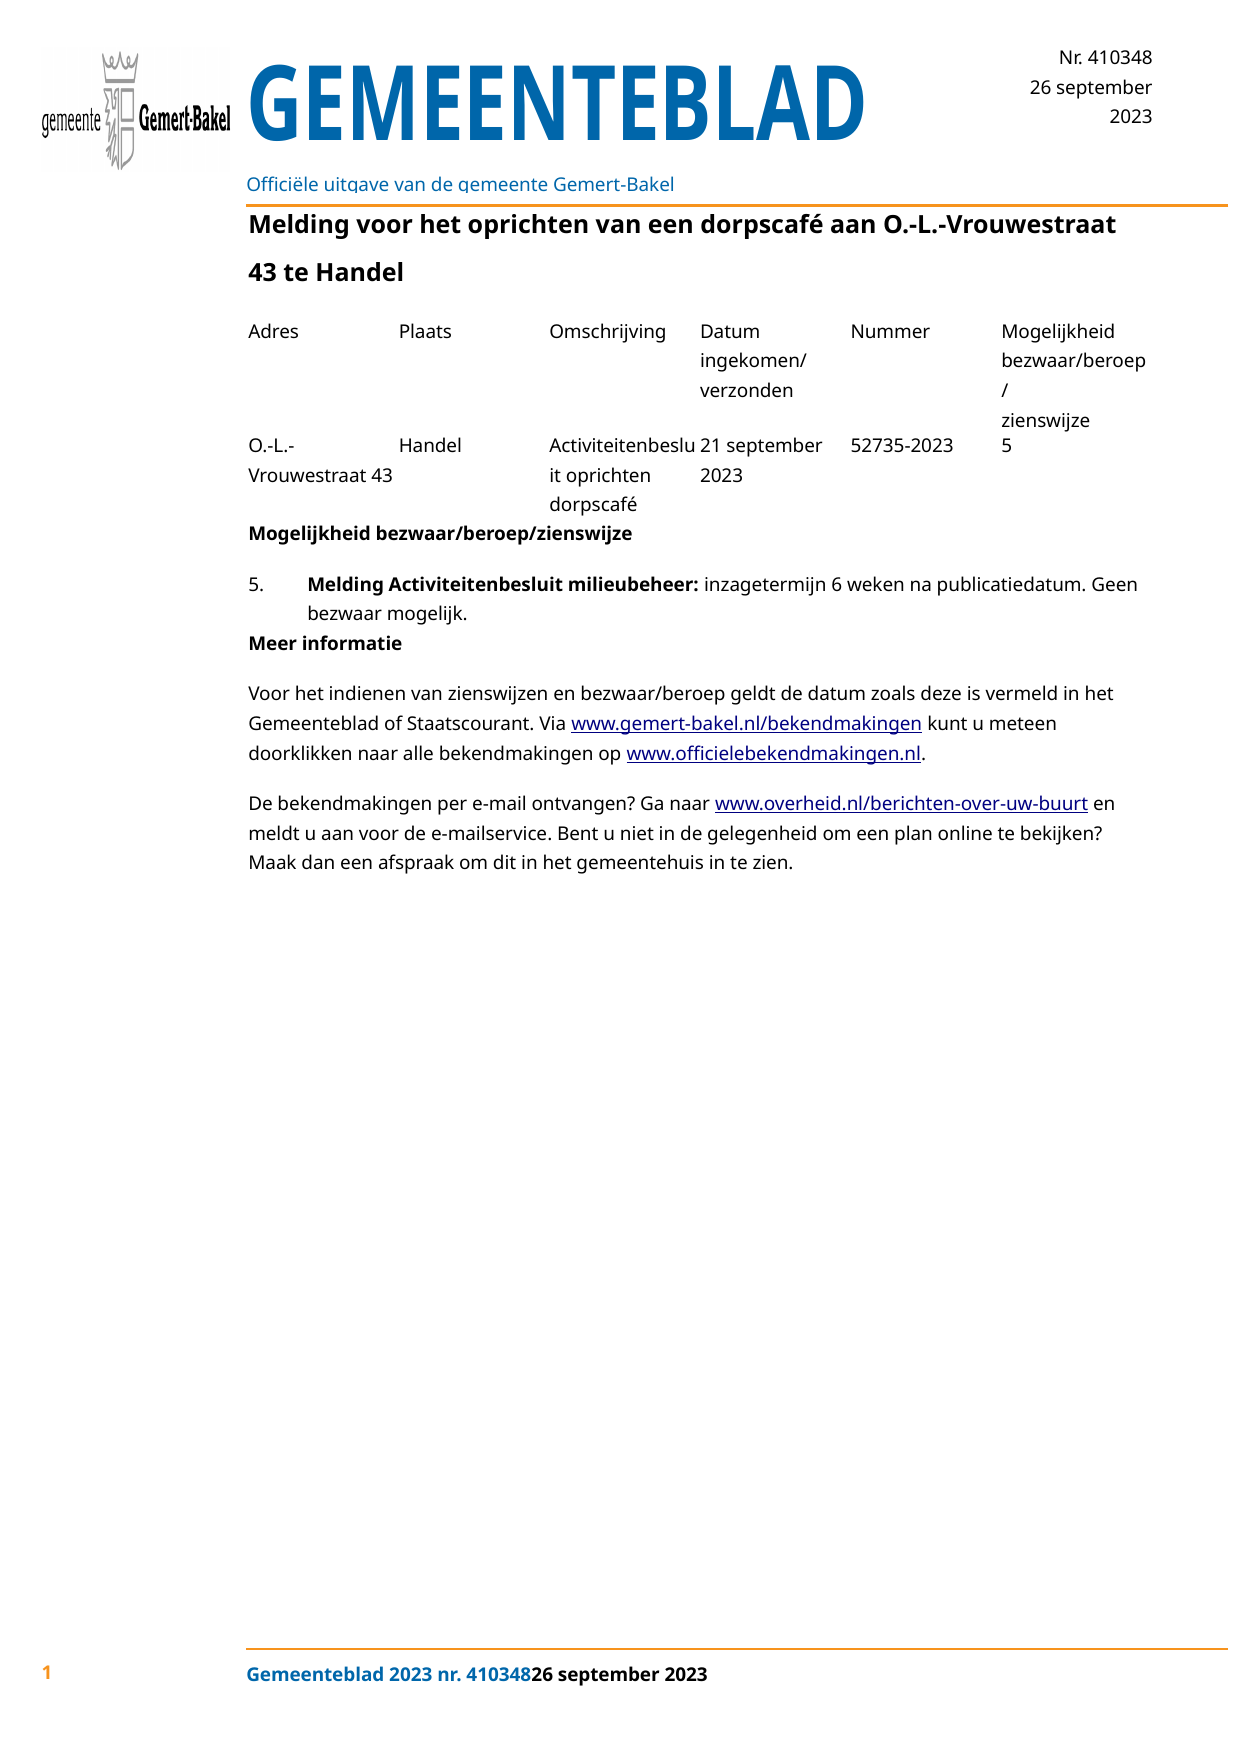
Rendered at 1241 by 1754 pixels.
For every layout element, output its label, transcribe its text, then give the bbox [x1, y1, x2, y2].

table_cell Handel [399, 433, 549, 517]
text Meer informatie [248, 630, 1152, 656]
text Mogelijkheid bezwaar/beroep/zienswijze [248, 521, 1152, 546]
picture [41, 47, 231, 172]
table_header Omschrijving [549, 318, 700, 432]
table_cell 52735-2023 [850, 433, 1001, 517]
table_cell Activiteitenbesluit oprichten dorpscafé [549, 433, 700, 517]
table_header Mogelijkheid bezwaar/beroep/ zienswijze [1001, 318, 1152, 432]
table_header Nummer [850, 318, 1001, 432]
text Voor het indienen van zienswijzen en bezwaar/beroep geldt de datum zoals deze is vermeld in het Gemeenteblad of Staatscourant. Via www.gemert-bakel.nl/bekendmakingen kunt u meteen doorklikken naar alle bekendmakingen op www.officielebekendmakingen.nl. [248, 681, 1152, 766]
table_header Datum ingekomen/ verzonden [700, 318, 850, 432]
text De bekendmakingen per e-mail ontvangen? Ga naar www.overheid.nl/berichten-over-uw-buurt en meldt u aan voor de e-mailservice. Bent u niet in de gelegenheid om een plan online te bekijken? Maak dan een afspraak om dit in het gemeentehuis in te zien. [248, 790, 1152, 875]
table_cell 21 september 2023 [700, 433, 850, 517]
list Melding Activiteitenbesluit milieubeheer: inzagetermijn 6 weken na publicatiedatum. Geen bezwaar mogelijk. [248, 571, 1152, 626]
table_header Adres [248, 318, 398, 432]
table_cell O.-L.-Vrouwestraat 43 [248, 433, 398, 517]
table_header Plaats [399, 318, 549, 432]
table_cell 5 [1001, 433, 1152, 517]
text Melding voor het oprichten van een dorpscafé aan O.-L.-Vrouwestraat 43 te Handel [248, 207, 1152, 288]
